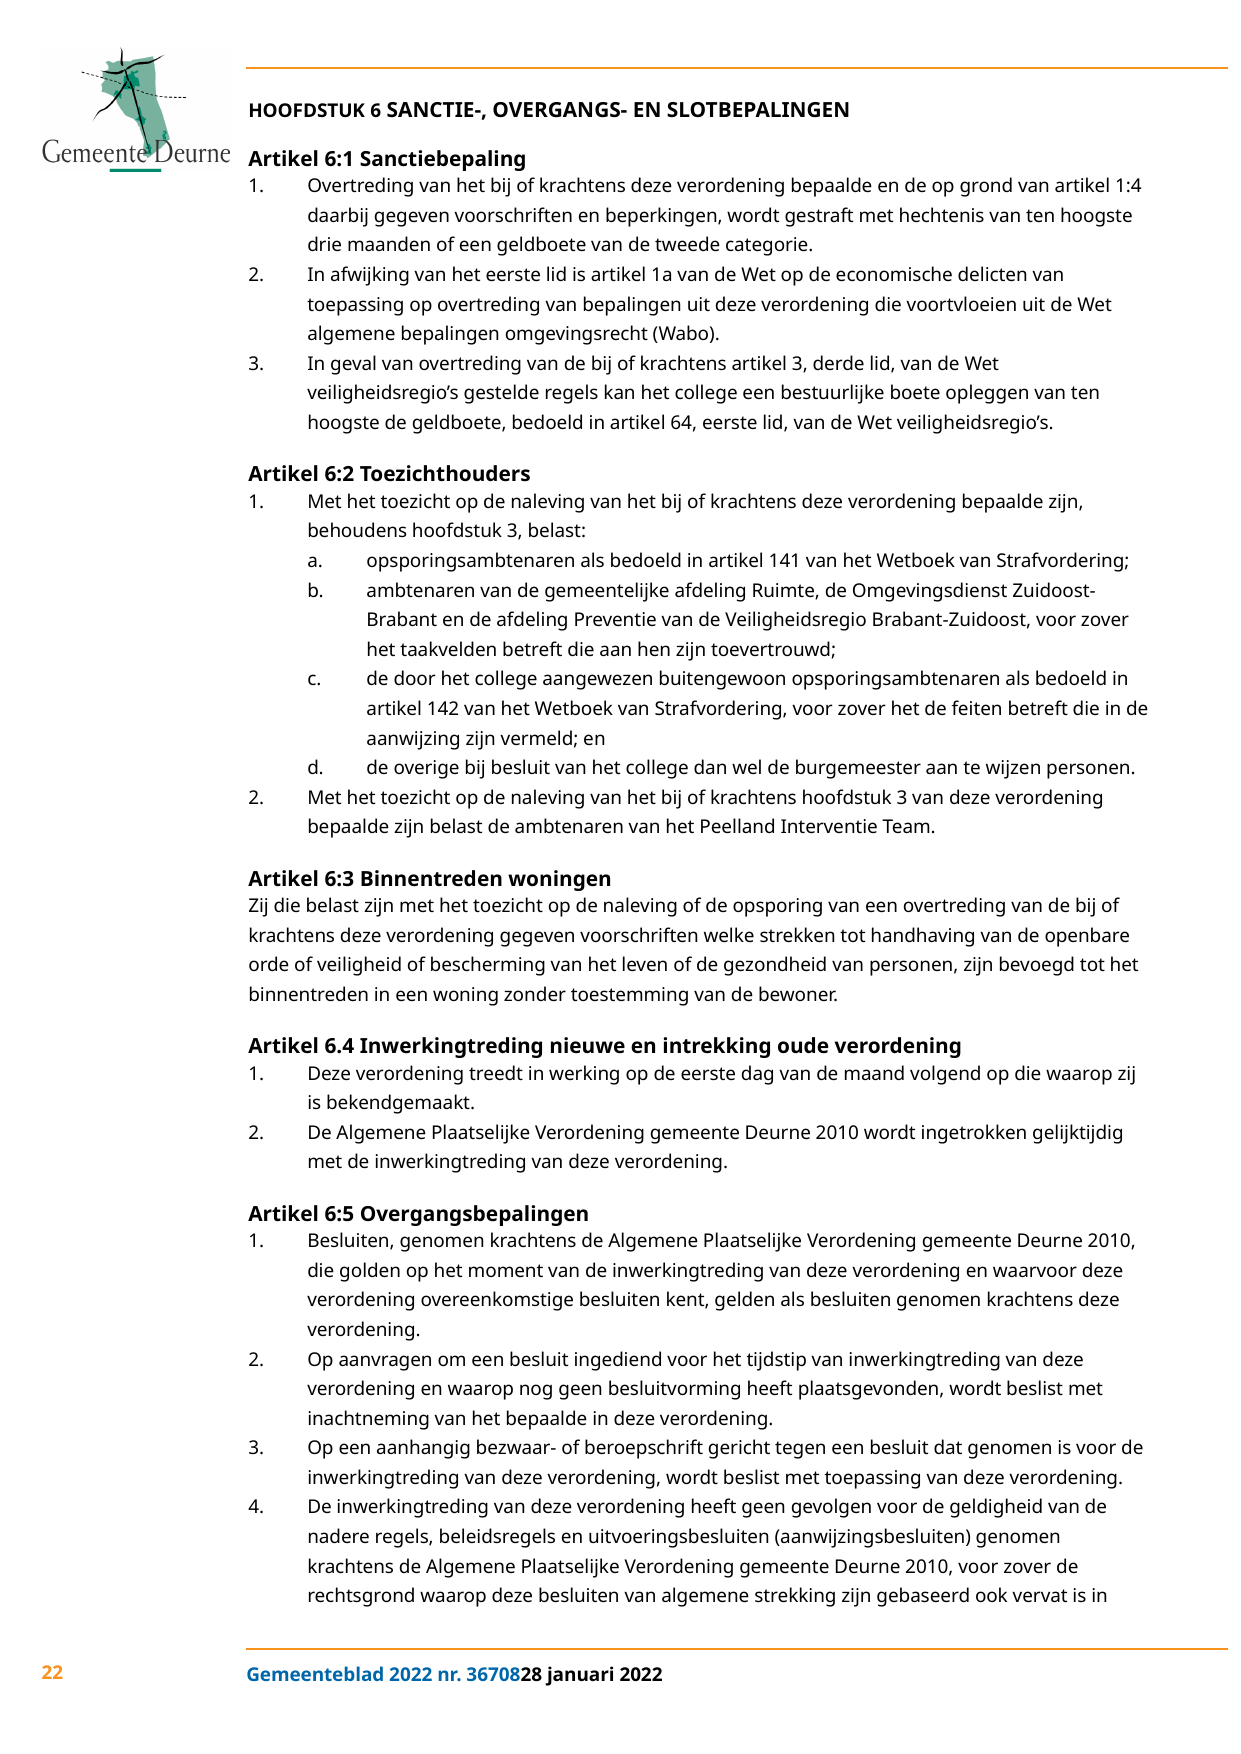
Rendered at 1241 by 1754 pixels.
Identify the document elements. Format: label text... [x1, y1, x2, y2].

text Artikel 6.4 Inwerkingtreding nieuwe en intrekking oude verordening [248, 1031, 1152, 1060]
text Artikel 6:3 Binnentreden woningen [248, 864, 1152, 892]
list Met het toezicht op de naleving van het bij of krachtens deze verordening bepaalde zijn, behoudens hoofdstuk 3, belast: [248, 488, 1152, 543]
list de door het college aangewezen buitengewoon opsporingsambtenaren als bedoeld in artikel 142 van het Wetboek van Strafvordering, voor zover het de feiten betreft die in de aanwijzing zijn vermeld; en [307, 666, 1152, 750]
list Overtreding van het bij of krachtens deze verordening bepaalde en de op grond van artikel 1:4 daarbij gegeven voorschriften en beperkingen, wordt gestraft met hechtenis van ten hoogste drie maanden of een geldboete van de tweede categorie. [248, 172, 1152, 257]
list In geval van overtreding van de bij of krachtens artikel 3, derde lid, van de Wet veiligheidsregio’s gestelde regels kan het college een bestuurlijke boete opleggen van ten hoogste de geldboete, bedoeld in artikel 64, eerste lid, van de Wet veiligheidsregio’s. [248, 350, 1152, 435]
text Artikel 6:2 Toezichthouders [248, 459, 1152, 488]
list In afwijking van het eerste lid is artikel 1a van de Wet op de economische delicten van toepassing op overtreding van bepalingen uit deze verordening die voortvloeien uit de Wet algemene bepalingen omgevingsrecht (Wabo). [248, 261, 1152, 346]
list Op aanvragen om een besluit ingediend voor het tijdstip van inwerkingtreding van deze verordening en waarop nog geen besluitvorming heeft plaatsgevonden, wordt beslist met inachtneming van het bepaalde in deze verordening. [248, 1346, 1152, 1431]
list Besluiten, genomen krachtens de Algemene Plaatselijke Verordening gemeente Deurne 2010, die golden op het moment van de inwerkingtreding van deze verordening en waarvoor deze verordening overeenkomstige besluiten kent, gelden als besluiten genomen krachtens deze verordening. [248, 1227, 1152, 1342]
list ambtenaren van de gemeentelijke afdeling Ruimte, de Omgevingsdienst Zuidoost-Brabant en de afdeling Preventie van de Veiligheidsregio Brabant-Zuidoost, voor zover het taakvelden betreft die aan hen zijn toevertrouwd; [307, 577, 1152, 662]
list Deze verordening treedt in werking op de eerste dag van de maand volgend op die waarop zij is bekendgemaakt. [248, 1060, 1152, 1115]
picture [41, 47, 231, 172]
list Met het toezicht op de naleving van het bij of krachtens hoofdstuk 3 van deze verordening bepaalde zijn belast de ambtenaren van het Peelland Interventie Team. [248, 784, 1152, 839]
list Op een aanhangig bezwaar- of beroepschrift gericht tegen een besluit dat genomen is voor de inwerkingtreding van deze verordening, wordt beslist met toepassing van deze verordening. [248, 1434, 1152, 1490]
text HOOFDSTUK 6 SANCTIE-, OVERGANGS- EN SLOTBEPALINGEN [248, 95, 1152, 123]
text Zij die belast zijn met het toezicht op de naleving of de opsporing van een overtreding van de bij of krachtens deze verordening gegeven voorschriften welke strekken tot handhaving van de openbare orde of veiligheid of bescherming van het leven of de gezondheid van personen, zijn bevoegd tot het binnentreden in een woning zonder toestemming van de bewoner. [248, 892, 1152, 1007]
list De Algemene Plaatselijke Verordening gemeente Deurne 2010 wordt ingetrokken gelijktijdig met de inwerkingtreding van deze verordening. [248, 1119, 1152, 1174]
text Artikel 6:1 Sanctiebepaling [248, 144, 1152, 172]
list De inwerkingtreding van deze verordening heeft geen gevolgen voor de geldigheid van de nadere regels, beleidsregels en uitvoeringsbesluiten (aanwijzingsbesluiten) genomen krachtens de Algemene Plaatselijke Verordening gemeente Deurne 2010, voor zover de rechtsgrond waarop deze besluiten van algemene strekking zijn gebaseerd ook vervat is in [248, 1494, 1152, 1608]
list opsporingsambtenaren als bedoeld in artikel 141 van het Wetboek van Strafvordering; [307, 547, 1152, 573]
text Artikel 6:5 Overgangsbepalingen [248, 1199, 1152, 1227]
list de overige bij besluit van het college dan wel de burgemeester aan te wijzen personen. [307, 754, 1152, 780]
